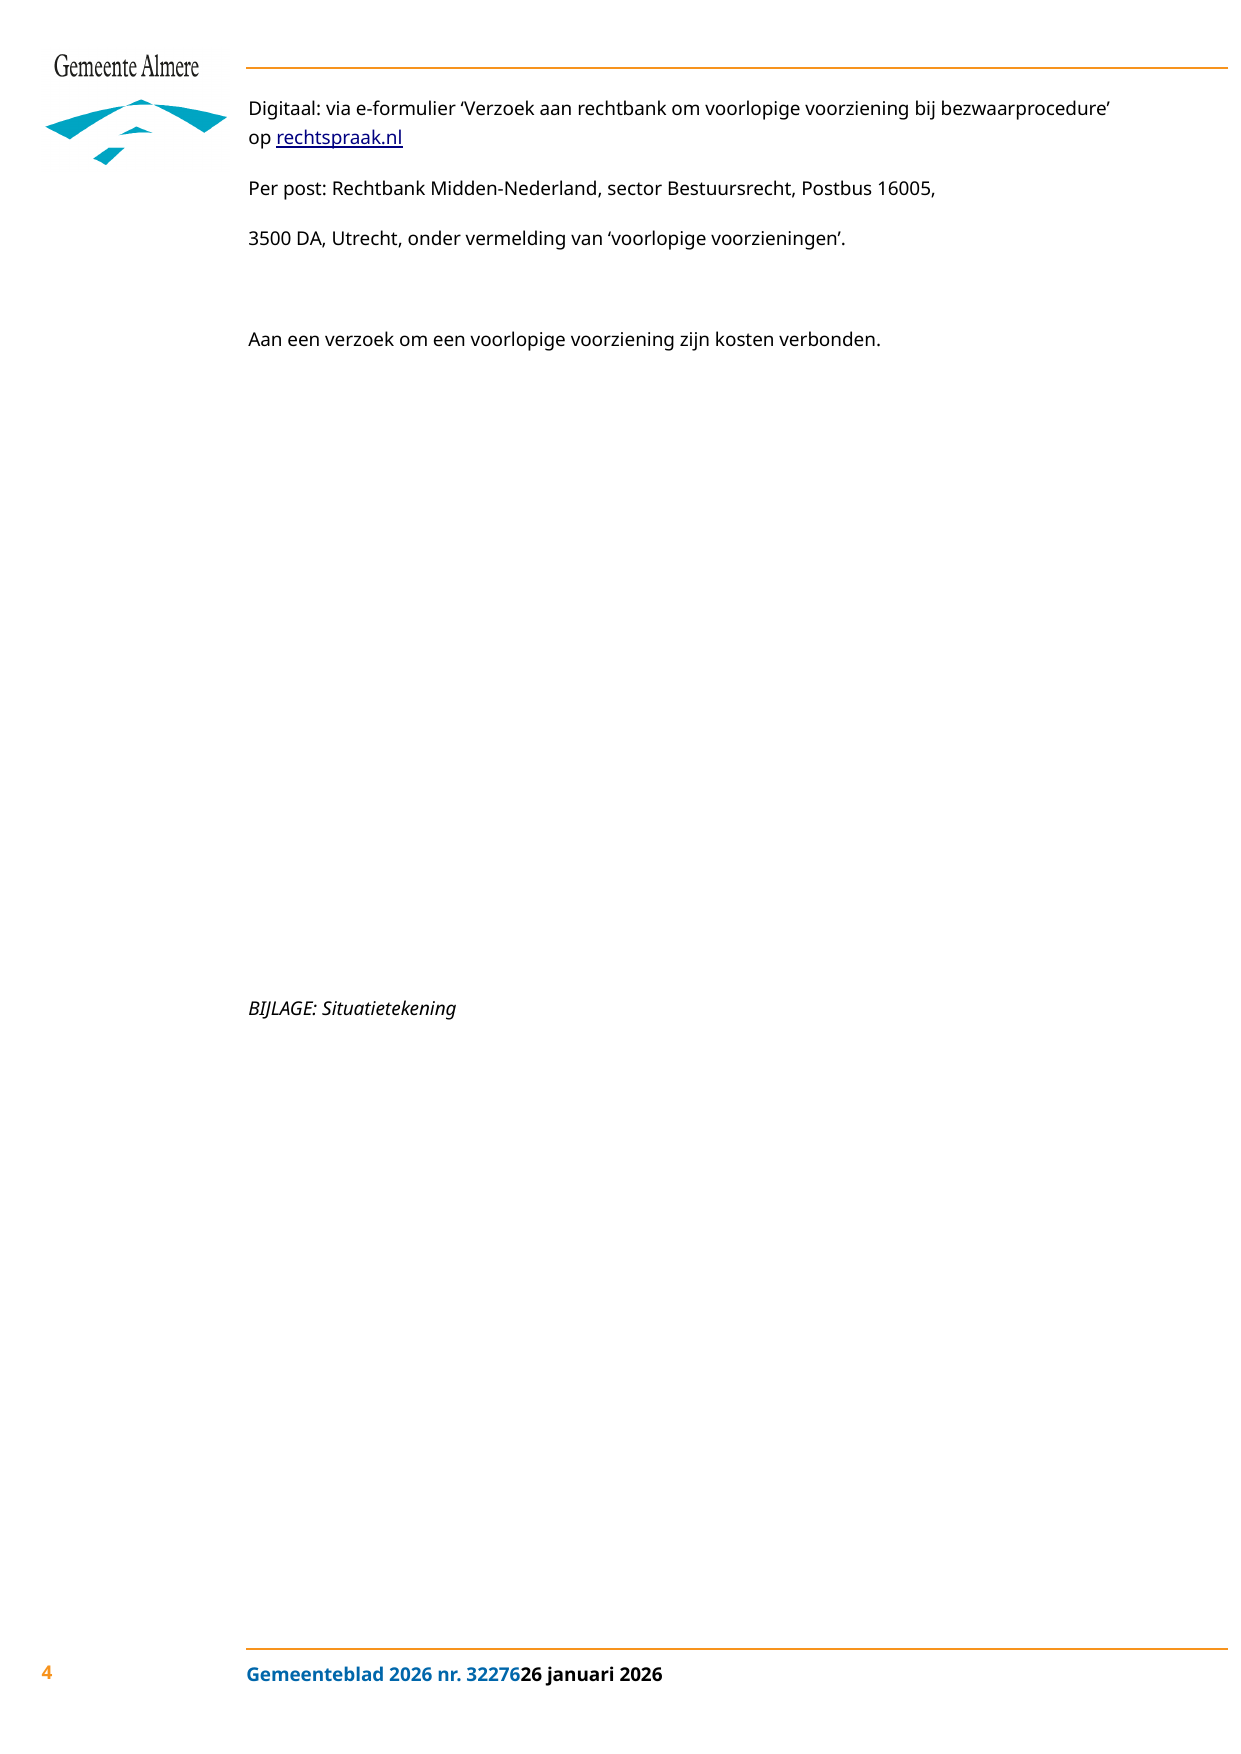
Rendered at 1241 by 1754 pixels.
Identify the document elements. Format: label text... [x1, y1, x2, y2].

text 3500 DA, Utrecht, onder vermelding van ‘voorlopige voorzieningen’. [248, 225, 1152, 251]
picture [41, 47, 231, 172]
text BIJLAGE: Situatietekening [248, 995, 1152, 1021]
text Digitaal: via e-formulier ‘Verzoek aan rechtbank om voorlopige voorziening bij bezwaarprocedure’ op rechtspraak.nl [248, 95, 1152, 150]
text Aan een verzoek om een voorlopige voorziening zijn kosten verbonden. [248, 326, 1152, 352]
text Per post: Rechtbank Midden-Nederland, sector Bestuursrecht, Postbus 16005, [248, 175, 1152, 201]
